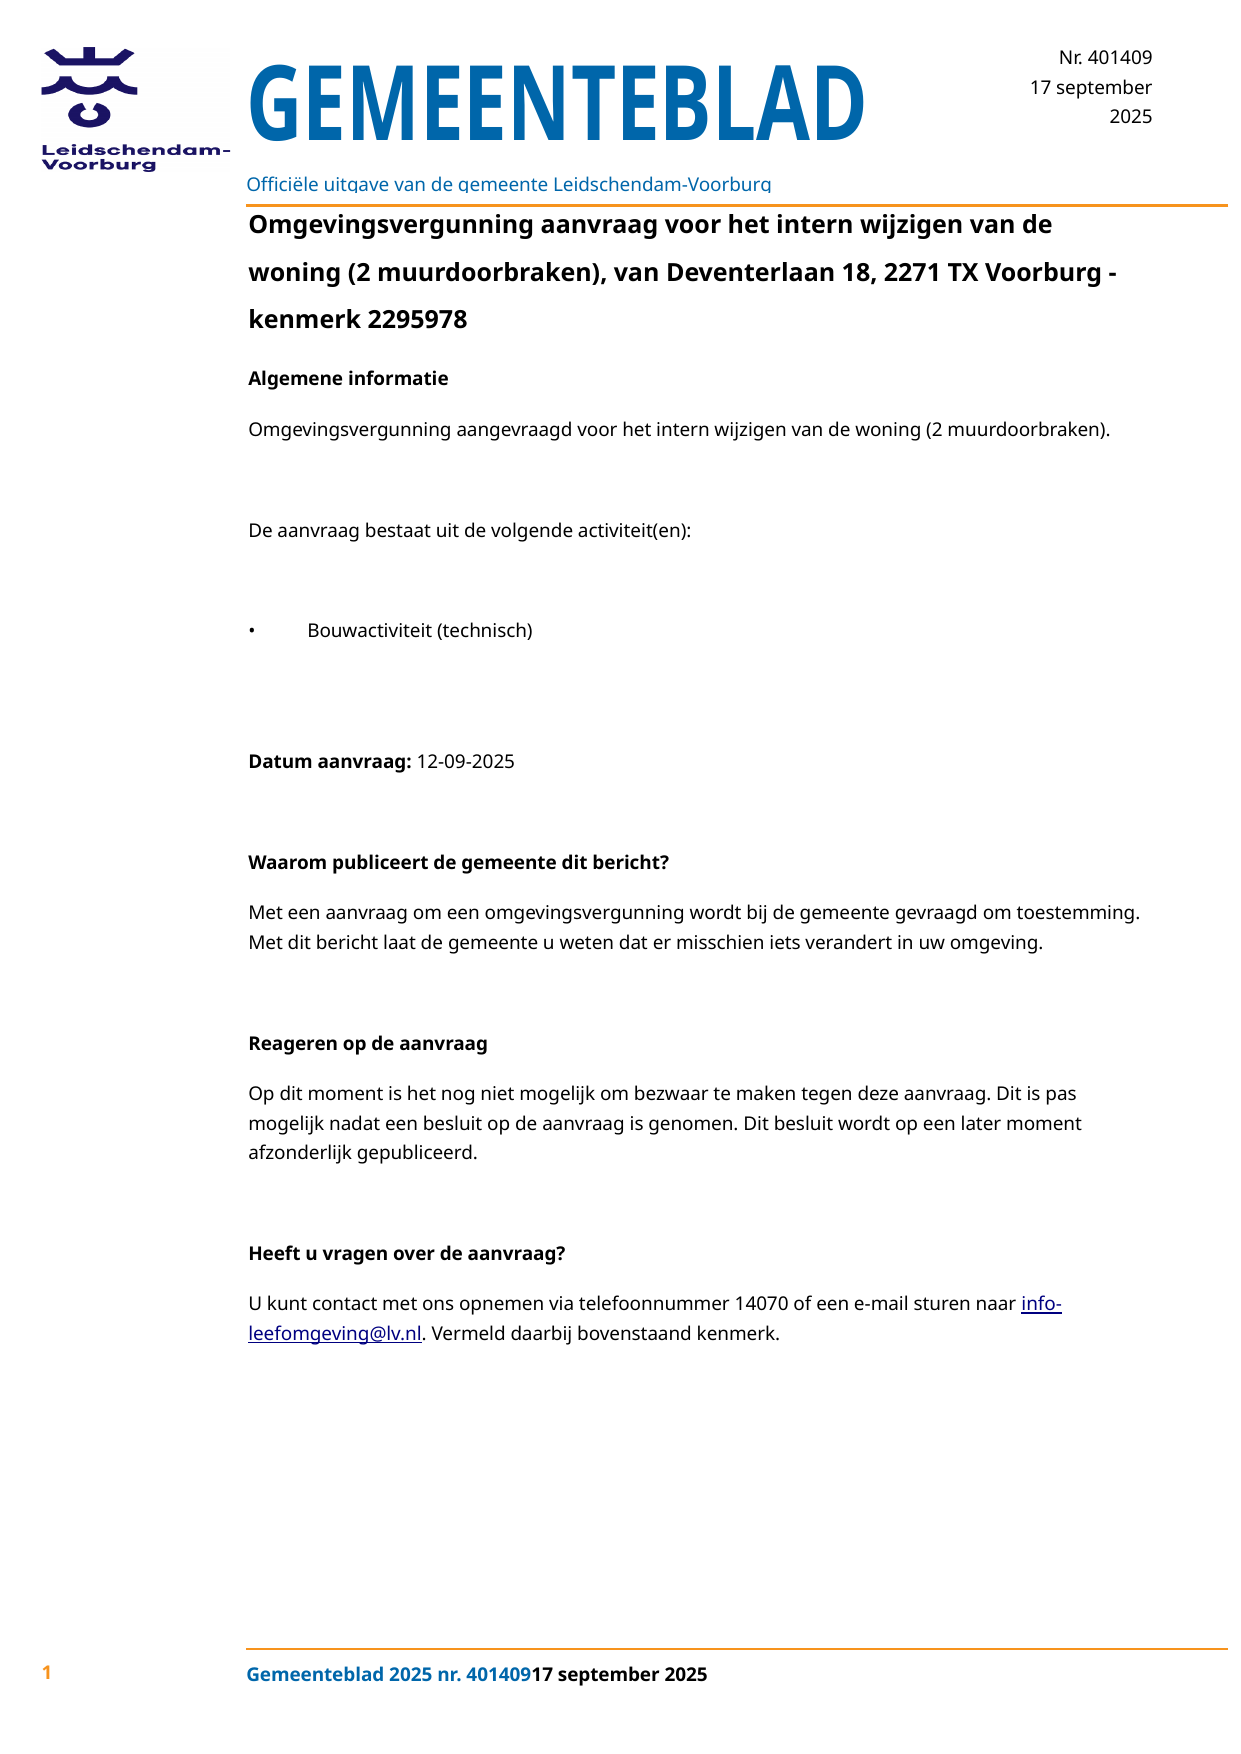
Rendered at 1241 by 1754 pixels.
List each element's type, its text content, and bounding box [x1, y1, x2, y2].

text Heeft u vragen over de aanvraag? [248, 1240, 1152, 1266]
text Omgevingsvergunning aanvraag voor het intern wijzigen van de woning (2 muurdoorbraken), van Deventerlaan 18, 2271 TX Voorburg - kenmerk 2295978 [248, 207, 1152, 336]
list Bouwactiviteit (technisch) [248, 618, 1152, 643]
text Met een aanvraag om een omgevingsvergunning wordt bij de gemeente gevraagd om toestemming. Met dit bericht laat de gemeente u weten dat er misschien iets verandert in uw omgeving. [248, 899, 1152, 954]
text Datum aanvraag: 12-09-2025 [248, 748, 1152, 774]
text Omgevingsvergunning aangevraagd voor het intern wijzigen van de woning (2 muurdoorbraken). [248, 416, 1152, 442]
text Algemene informatie [248, 366, 1152, 391]
text De aanvraag bestaat uit de volgende activiteit(en): [248, 517, 1152, 542]
text Waarom publiceert de gemeente dit bericht? [248, 849, 1152, 874]
text Reageren op de aanvraag [248, 1030, 1152, 1055]
picture [41, 47, 231, 172]
text Op dit moment is het nog niet mogelijk om bezwaar te maken tegen deze aanvraag. Dit is pas mogelijk nadat een besluit op de aanvraag is genomen. Dit besluit wordt op een later moment afzonderlijk gepubliceerd. [248, 1080, 1152, 1165]
text U kunt contact met ons opnemen via telefoonnummer 14070 of een e-mail sturen naar info-leefomgeving@lv.nl. Vermeld daarbij bovenstaand kenmerk. [248, 1291, 1152, 1346]
